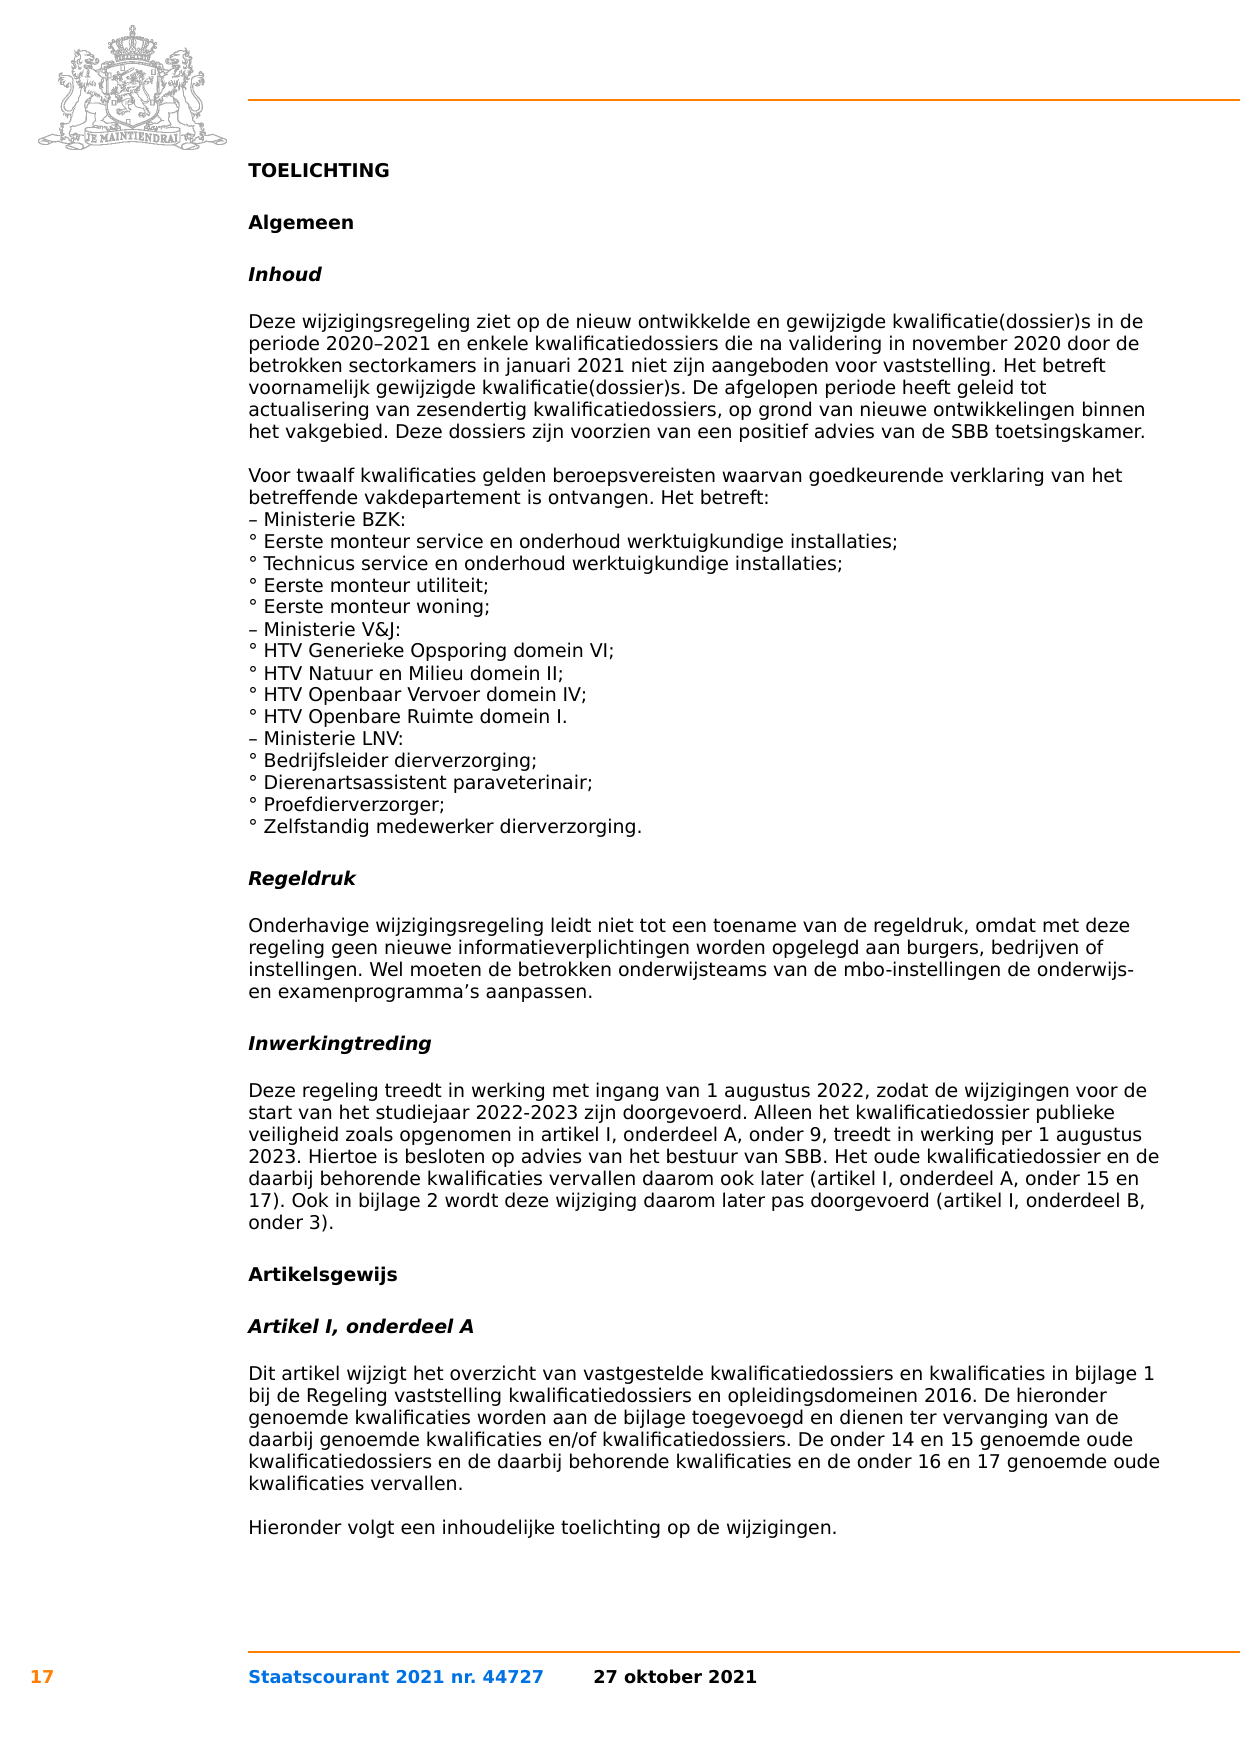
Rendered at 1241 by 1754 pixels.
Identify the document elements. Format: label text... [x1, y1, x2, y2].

text ° Dierenartsassistent paraveterinair; [248, 772, 1163, 794]
text Voor twaalf kwalificaties gelden beroepsvereisten waarvan goedkeurende verklaring van het betreffende vakdepartement is ontvangen. Het betreft: [248, 464, 1163, 508]
text – Ministerie V&J: [248, 618, 1163, 640]
subtitle Inwerkingtreding [248, 1033, 1163, 1055]
text ° Bedrijfsleider dierverzorging; [248, 750, 1163, 772]
subtitle Regeldruk [248, 868, 1163, 890]
text – Ministerie LNV: [248, 728, 1163, 750]
subtitle Algemeen [248, 212, 1163, 234]
text Hieronder volgt een inhoudelijke toelichting op de wijzigingen. [248, 1517, 1163, 1539]
subtitle Artikelsgewijs [248, 1264, 1163, 1286]
text ° HTV Natuur en Milieu domein II; [248, 662, 1163, 684]
text Deze wijzigingsregeling ziet op de nieuw ontwikkelde en gewijzigde kwalificatie(dossier)s in de periode 2020–2021 en enkele kwalificatiedossiers die na validering in november 2020 door de betrokken sectorkamers in januari 2021 niet zijn aangeboden voor vaststelling. Het betreft voornamelijk gewijzigde kwalificatie(dossier)s. De afgelopen periode heeft geleid tot actualisering van zesendertig kwalificatiedossiers, op grond van nieuwe ontwikkelingen binnen het vakgebied. Deze dossiers zijn voorzien van een positief advies van de SBB toetsingskamer. [248, 311, 1163, 443]
text – Ministerie BZK: [248, 508, 1163, 531]
text Dit artikel wijzigt het overzicht van vastgestelde kwalificatiedossiers en kwalificaties in bijlage 1 bij de Regeling vaststelling kwalificatiedossiers en opleidingsdomeinen 2016. De hieronder genoemde kwalificaties worden aan de bijlage toegevoegd en dienen ter vervanging van de daarbij genoemde kwalificaties en/of kwalificatiedossiers. De onder 14 en 15 genoemde oude kwalificatiedossiers en de daarbij behorende kwalificaties en de onder 16 en 17 genoemde oude kwalificaties vervallen. [248, 1363, 1163, 1495]
subtitle TOELICHTING [248, 160, 1163, 182]
text Onderhavige wijzigingsregeling leidt niet tot een toename van de regeldruk, omdat met deze regeling geen nieuwe informatieverplichtingen worden opgelegd aan burgers, bedrijven of instellingen. Wel moeten de betrokken onderwijsteams van de mbo-instellingen de onderwijs- en examenprogramma’s aanpassen. [248, 915, 1163, 1003]
text ° Eerste monteur utiliteit; [248, 574, 1163, 596]
text ° Zelfstandig medewerker dierverzorging. [248, 816, 1163, 838]
text ° Proefdierverzorger; [248, 794, 1163, 816]
text ° Technicus service en onderhoud werktuigkundige installaties; [248, 552, 1163, 574]
text ° HTV Openbare Ruimte domein I. [248, 706, 1163, 728]
text ° HTV Generieke Opsporing domein VI; [248, 640, 1163, 662]
text ° Eerste monteur woning; [248, 596, 1163, 618]
text ° HTV Openbaar Vervoer domein IV; [248, 684, 1163, 706]
subtitle Artikel I, onderdeel A [248, 1316, 1163, 1338]
picture [38, 25, 227, 150]
text Deze regeling treedt in werking met ingang van 1 augustus 2022, zodat de wijzigingen voor de start van het studiejaar 2022-2023 zijn doorgevoerd. Alleen het kwalificatiedossier publieke veiligheid zoals opgenomen in artikel I, onderdeel A, onder 9, treedt in werking per 1 augustus 2023. Hiertoe is besloten op advies van het bestuur van SBB. Het oude kwalificatiedossier en de daarbij behorende kwalificaties vervallen daarom ook later (artikel I, onderdeel A, onder 15 en 17). Ook in bijlage 2 wordt deze wijziging daarom later pas doorgevoerd (artikel I, onderdeel B, onder 3). [248, 1080, 1163, 1234]
text ° Eerste monteur service en onderhoud werktuigkundige installaties; [248, 531, 1163, 552]
subtitle Inhoud [248, 264, 1163, 286]
